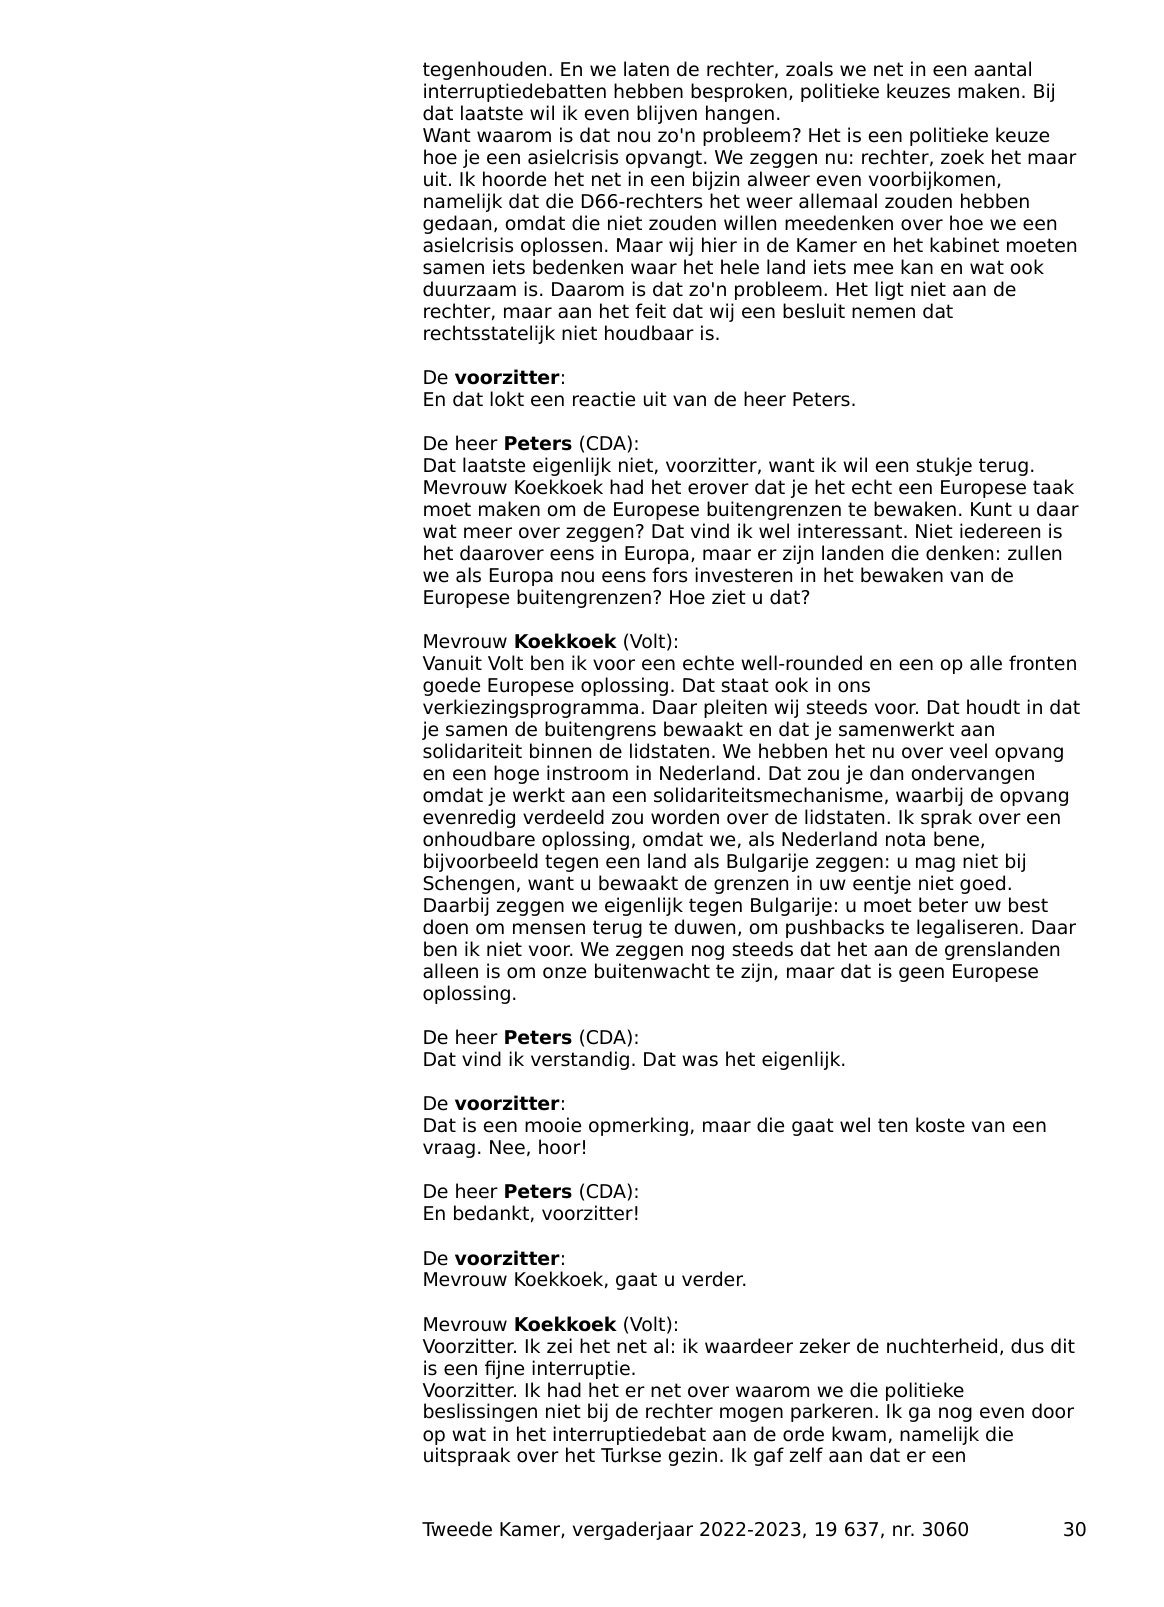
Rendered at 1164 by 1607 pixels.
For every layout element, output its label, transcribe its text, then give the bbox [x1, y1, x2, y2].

text Dat vind ik verstandig. Dat was het eigenlijk. [422, 1049, 1087, 1071]
text Dat is een mooie opmerking, maar die gaat wel ten koste van een vraag. Nee, hoor! [422, 1115, 1087, 1159]
text Mevrouw Koekkoek (Volt): [422, 1313, 1087, 1336]
text Mevrouw Koekkoek (Volt): [422, 631, 1087, 653]
text tegenhouden. En we laten de rechter, zoals we net in een aantal interruptiedebatten hebben besproken, politieke keuzes maken. Bij dat laatste wil ik even blijven hangen. [422, 59, 1087, 125]
text Vanuit Volt ben ik voor een echte well-rounded en een op alle fronten goede Europese oplossing. Dat staat ook in ons verkiezingsprogramma. Daar pleiten wij steeds voor. Dat houdt in dat je samen de buitengrens bewaakt en dat je samenwerkt aan solidariteit binnen de lidstaten. We hebben het nu over veel opvang en een hoge instroom in Nederland. Dat zou je dan ondervangen omdat je werkt aan een solidariteitsmechanisme, waarbij de opvang evenredig verdeeld zou worden over de lidstaten. Ik sprak over een onhoudbare oplossing, omdat we, als Nederland nota bene, bijvoorbeeld tegen een land als Bulgarije zeggen: u mag niet bij Schengen, want u bewaakt de grenzen in uw eentje niet goed. Daarbij zeggen we eigenlijk tegen Bulgarije: u moet beter uw best doen om mensen terug te duwen, om pushbacks te legaliseren. Daar ben ik niet voor. We zeggen nog steeds dat het aan de grenslanden alleen is om onze buitenwacht te zijn, maar dat is geen Europese oplossing. [422, 653, 1087, 1005]
text Want waarom is dat nou zo'n probleem? Het is een politieke keuze hoe je een asielcrisis opvangt. We zeggen nu: rechter, zoek het maar uit. Ik hoorde het net in een bijzin alweer even voorbijkomen, namelijk dat die D66-rechters het weer allemaal zouden hebben gedaan, omdat die niet zouden willen meedenken over hoe we een asielcrisis oplossen. Maar wij hier in de Kamer en het kabinet moeten samen iets bedenken waar het hele land iets mee kan en wat ook duurzaam is. Daarom is dat zo'n probleem. Het ligt niet aan de rechter, maar aan het feit dat wij een besluit nemen dat rechtsstatelijk niet houdbaar is. [422, 125, 1087, 345]
text De voorzitter: [422, 1093, 1087, 1115]
text En bedankt, voorzitter! [422, 1203, 1087, 1225]
text Voorzitter. Ik zei het net al: ik waardeer zeker de nuchterheid, dus dit is een fijne interruptie. [422, 1336, 1087, 1379]
text En dat lokt een reactie uit van de heer Peters. [422, 389, 1087, 411]
text Dat laatste eigenlijk niet, voorzitter, want ik wil een stukje terug. Mevrouw Koekkoek had het erover dat je het echt een Europese taak moet maken om de Europese buitengrenzen te bewaken. Kunt u daar wat meer over zeggen? Dat vind ik wel interessant. Niet iedereen is het daarover eens in Europa, maar er zijn landen die denken: zullen we als Europa nou eens fors investeren in het bewaken van de Europese buitengrenzen? Hoe ziet u dat? [422, 455, 1087, 609]
text De voorzitter: [422, 367, 1087, 389]
text Voorzitter. Ik had het er net over waarom we die politieke beslissingen niet bij de rechter mogen parkeren. Ik ga nog even door op wat in het interruptiedebat aan de orde kwam, namelijk die uitspraak over het Turkse gezin. Ik gaf zelf aan dat er een [422, 1379, 1087, 1467]
text De heer Peters (CDA): [422, 1027, 1087, 1049]
text De heer Peters (CDA): [422, 433, 1087, 455]
text De voorzitter: [422, 1247, 1087, 1269]
text Mevrouw Koekkoek, gaat u verder. [422, 1269, 1087, 1291]
text De heer Peters (CDA): [422, 1181, 1087, 1203]
